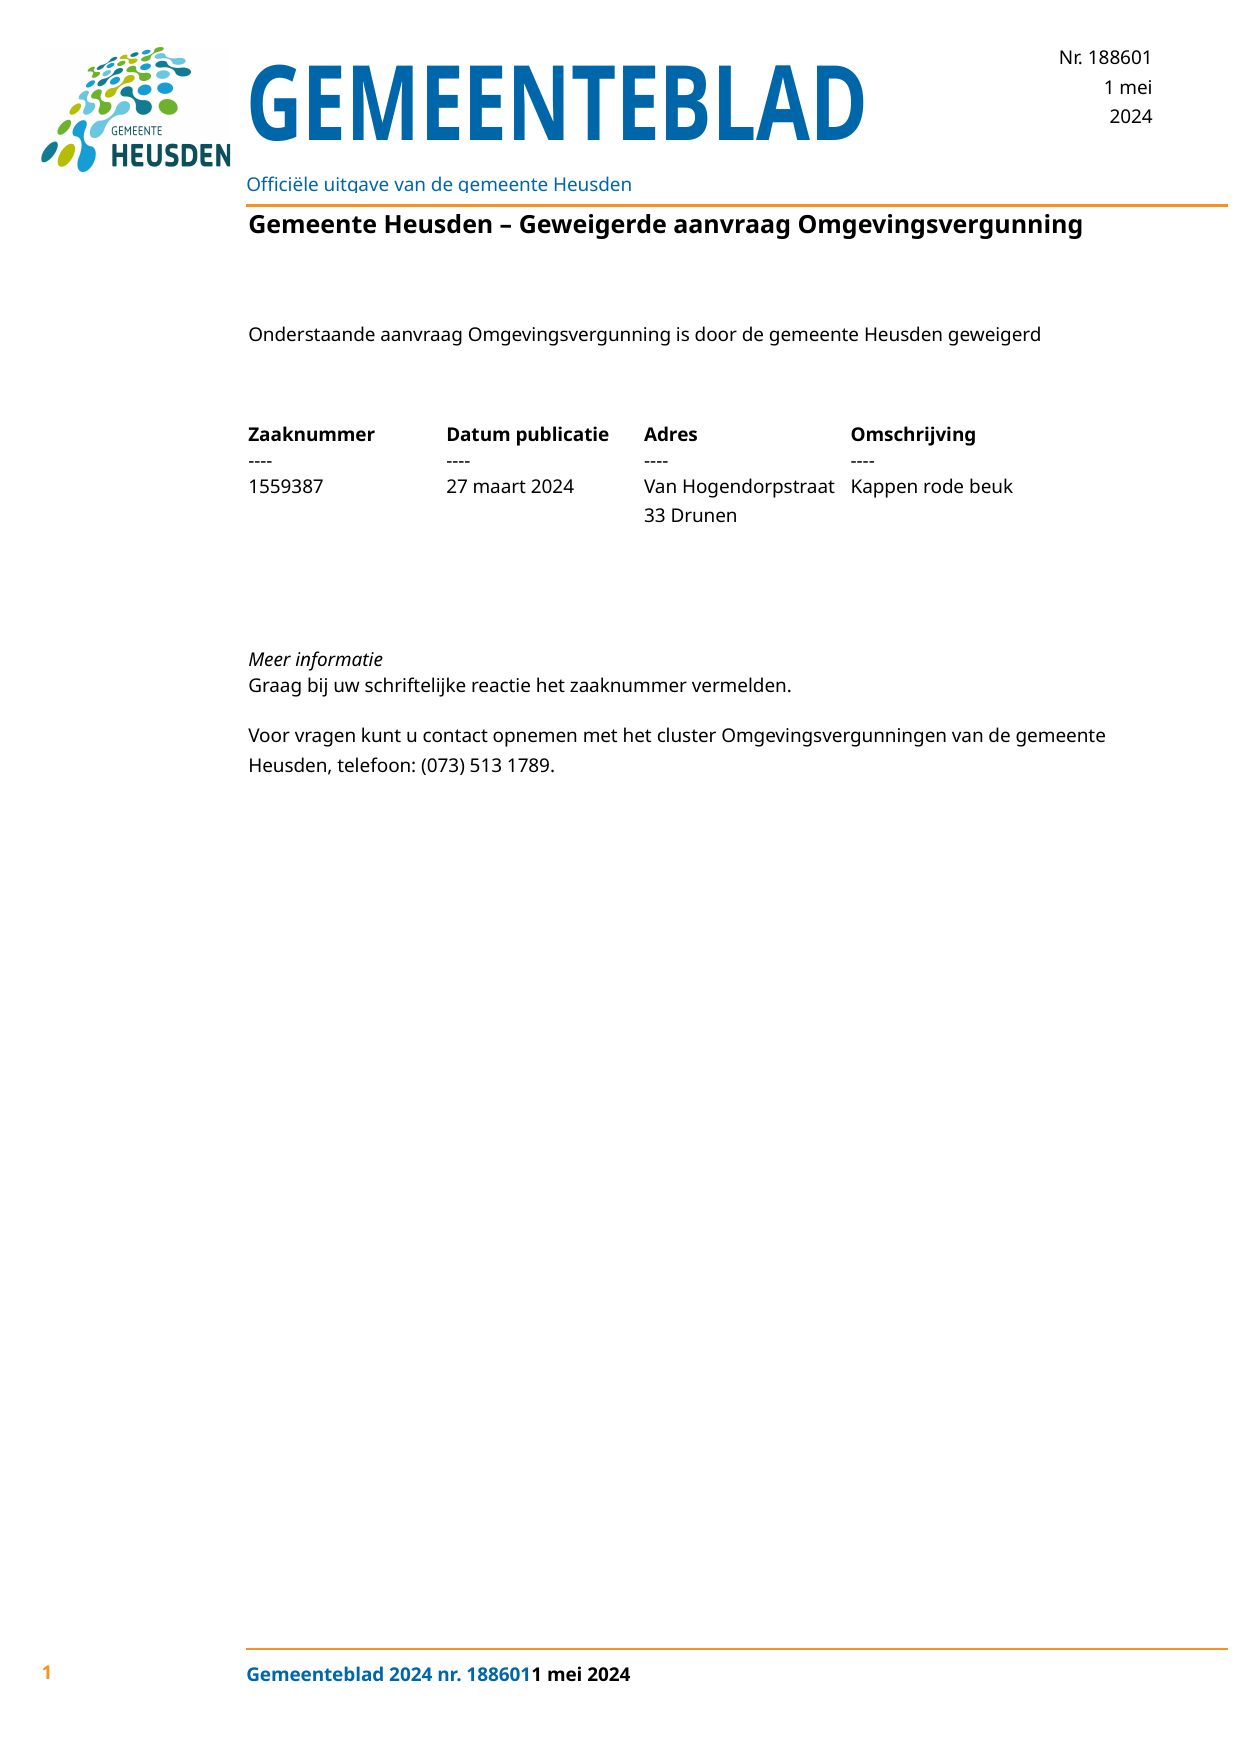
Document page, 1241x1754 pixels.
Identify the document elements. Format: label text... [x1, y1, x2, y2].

table_cell 1559387 [248, 473, 446, 528]
text Voor vragen kunt u contact opnemen met het cluster Omgevingsvergunningen van de gemeente Heusden, telefoon: (073) 513 1789. [248, 722, 1152, 777]
text Onderstaande aanvraag Omgevingsvergunning is door de gemeente Heusden geweigerd [248, 321, 1152, 346]
table_cell 27 maart 2024 [446, 473, 644, 528]
text Graag bij uw schriftelijke reactie het zaaknummer vermelden. [248, 672, 1152, 697]
table_cell Van Hogendorpstraat 33 Drunen [644, 473, 850, 528]
table_cell Kappen rode beuk [850, 473, 1152, 528]
table_header Zaaknummer [248, 422, 446, 447]
picture [41, 47, 231, 172]
table_header Datum publicatie [446, 422, 644, 447]
table_header Adres [644, 422, 850, 447]
table_cell ---- [248, 448, 446, 473]
table_cell ---- [644, 448, 850, 473]
table_cell ---- [850, 448, 1152, 473]
table_header Omschrijving [850, 422, 1152, 447]
text Meer informatie [248, 646, 1152, 672]
text Gemeente Heusden – Geweigerde aanvraag Omgevingsvergunning [248, 207, 1152, 241]
table_cell ---- [446, 448, 644, 473]
